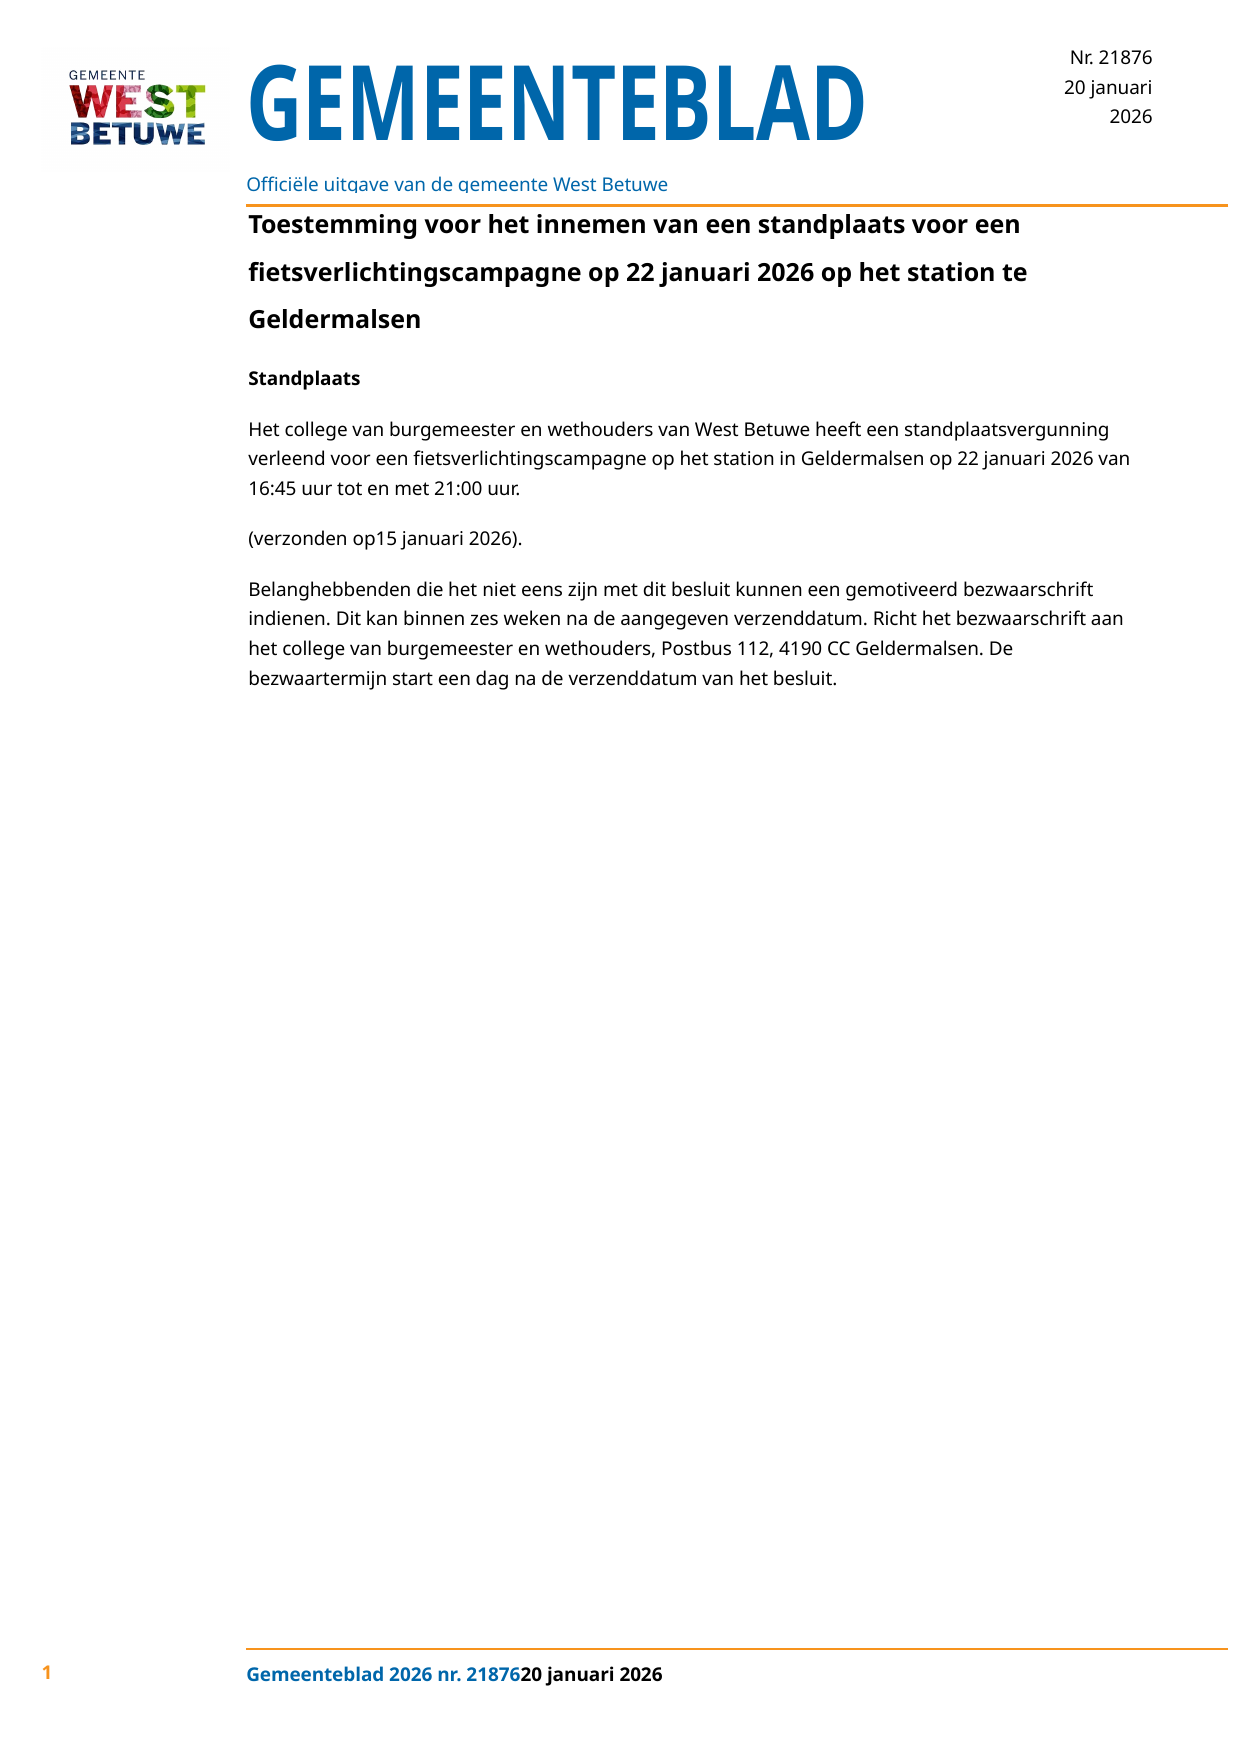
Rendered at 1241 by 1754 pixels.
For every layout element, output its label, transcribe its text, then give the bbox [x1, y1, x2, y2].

text Standplaats [248, 366, 1152, 391]
text (verzonden op15 januari 2026). [248, 526, 1152, 551]
picture [41, 47, 231, 172]
text Het college van burgemeester en wethouders van West Betuwe heeft een standplaatsvergunning verleend voor een fietsverlichtingscampagne op het station in Geldermalsen op 22 januari 2026 van 16:45 uur tot en met 21:00 uur. [248, 416, 1152, 501]
text Toestemming voor het innemen van een standplaats voor een fietsverlichtingscampagne op 22 januari 2026 op het station te Geldermalsen [248, 207, 1152, 336]
text Belanghebbenden die het niet eens zijn met dit besluit kunnen een gemotiveerd bezwaarschrift indienen. Dit kan binnen zes weken na de aangegeven verzenddatum. Richt het bezwaarschrift aan het college van burgemeester en wethouders, Postbus 112, 4190 CC Geldermalsen. De bezwaartermijn start een dag na de verzenddatum van het besluit. [248, 576, 1152, 690]
